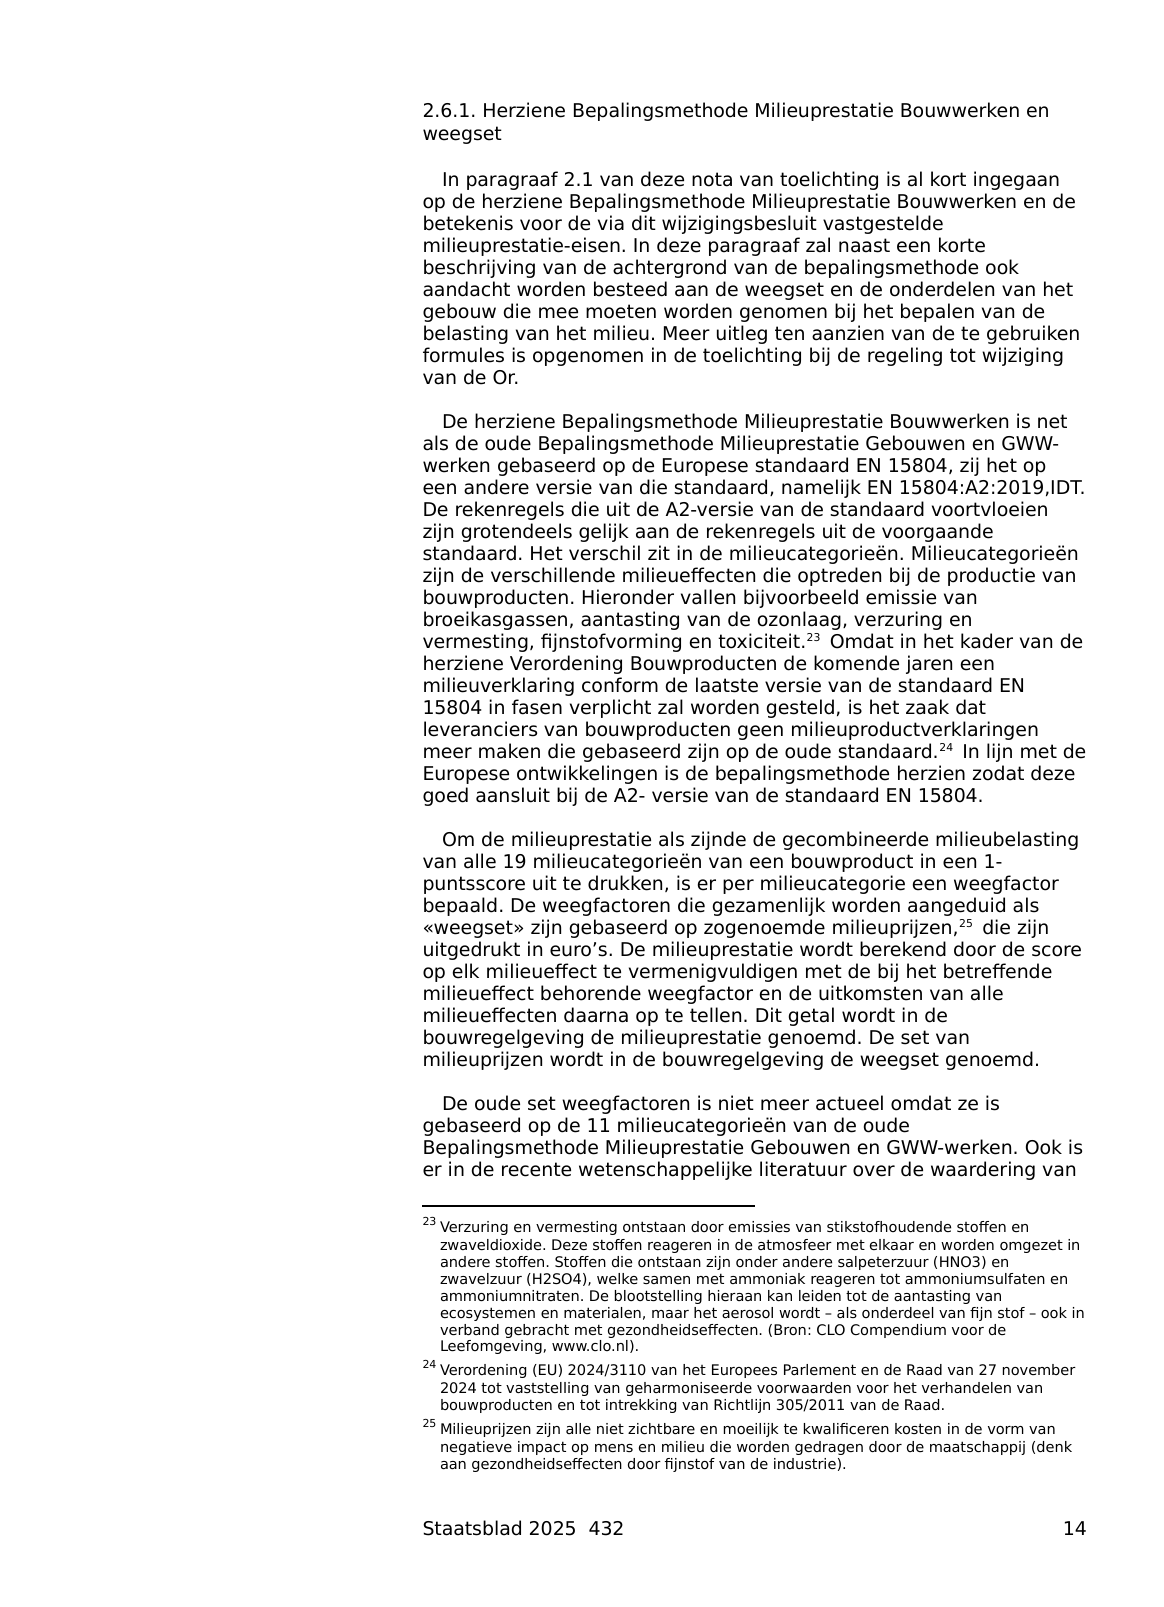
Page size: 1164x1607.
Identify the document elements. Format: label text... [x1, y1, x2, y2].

text De oude set weegfactoren is niet meer actueel omdat ze is gebaseerd op de 11 milieucategorieën van de oude Bepalingsmethode Milieuprestatie Gebouwen en GWW-werken. Ook is er in de recente wetenschappelijke literatuur over de waardering van [422, 1093, 1087, 1181]
text In paragraaf 2.1 van deze nota van toelichting is al kort ingegaan op de herziene Bepalingsmethode Milieuprestatie Bouwwerken en de betekenis voor de via dit wijzigingsbesluit vastgestelde milieuprestatie-eisen. In deze paragraaf zal naast een korte beschrijving van de achtergrond van de bepalingsmethode ook aandacht worden besteed aan de weegset en de onderdelen van het gebouw die mee moeten worden genomen bij het bepalen van de belasting van het milieu. Meer uitleg ten aanzien van de te gebruiken formules is opgenomen in de toelichting bij de regeling tot wijziging van de Or. [422, 169, 1087, 389]
text Om de milieuprestatie als zijnde de gecombineerde milieubelasting van alle 19 milieucategorieën van een bouwproduct in een 1-puntsscore uit te drukken, is er per milieucategorie een weegfactor bepaald. De weegfactoren die gezamenlijk worden aangeduid als «weegset» zijn gebaseerd op zogenoemde milieuprijzen, die zijn uitgedrukt in euro’s. De milieuprestatie wordt berekend door de score op elk milieueffect te vermenigvuldigen met de bij het betreffende milieueffect behorende weegfactor en de uitkomsten van alle milieueffecten daarna op te tellen. Dit getal wordt in de bouwregelgeving de milieuprestatie genoemd. De set van milieuprijzen wordt in de bouwregelgeving de weegset genoemd. [422, 829, 1087, 1071]
text Milieuprijzen zijn alle niet zichtbare en moeilijk te kwalificeren kosten in de vorm van negatieve impact op mens en milieu die worden gedragen door de maatschappij (denk aan gezondheidseffecten door fijnstof van de industrie). [422, 1417, 1087, 1473]
text De herziene Bepalingsmethode Milieuprestatie Bouwwerken is net als de oude Bepalingsmethode Milieuprestatie Gebouwen en GWW-werken gebaseerd op de Europese standaard EN 15804, zij het op een andere versie van die standaard, namelijk EN 15804:A2:2019,IDT. De rekenregels die uit de A2-versie van de standaard voortvloeien zijn grotendeels gelijk aan de rekenregels uit de voorgaande standaard. Het verschil zit in de milieucategorieën. Milieucategorieën zijn de verschillende milieueffecten die optreden bij de productie van bouwproducten. Hieronder vallen bijvoorbeeld emissie van broeikasgassen, aantasting van de ozonlaag, verzuring en vermesting, fijnstofvorming en toxiciteit. Omdat in het kader van de herziene Verordening Bouwproducten de komende jaren een milieuverklaring conform de laatste versie van de standaard EN 15804 in fasen verplicht zal worden gesteld, is het zaak dat leveranciers van bouwproducten geen milieuproductverklaringen meer maken die gebaseerd zijn op de oude standaard. In lijn met de Europese ontwikkelingen is de bepalingsmethode herzien zodat deze goed aansluit bij de A2- versie van de standaard EN 15804. [422, 411, 1087, 807]
text Verordening (EU) 2024/3110 van het Europees Parlement en de Raad van 27 november 2024 tot vaststelling van geharmoniseerde voorwaarden voor het verhandelen van bouwproducten en tot intrekking van Richtlijn 305/2011 van de Raad. [422, 1358, 1087, 1414]
text Verzuring en vermesting ontstaan door emissies van stikstofhoudende stoffen en zwaveldioxide. Deze stoffen reageren in de atmosfeer met elkaar en worden omgezet in andere stoffen. Stoffen die ontstaan zijn onder andere salpeterzuur (HNO3) en zwavelzuur (H2SO4), welke samen met ammoniak reageren tot ammoniumsulfaten en ammoniumnitraten. De blootstelling hieraan kan leiden tot de aantasting van ecosystemen en materialen, maar het aerosol wordt – als onderdeel van fijn stof – ook in verband gebracht met gezondheidseffecten. (Bron: CLO Compendium voor de Leefomgeving, www.clo.nl). [422, 1215, 1087, 1355]
subtitle 2.6.1. Herziene Bepalingsmethode Milieuprestatie Bouwwerken en weegset [422, 100, 1087, 144]
